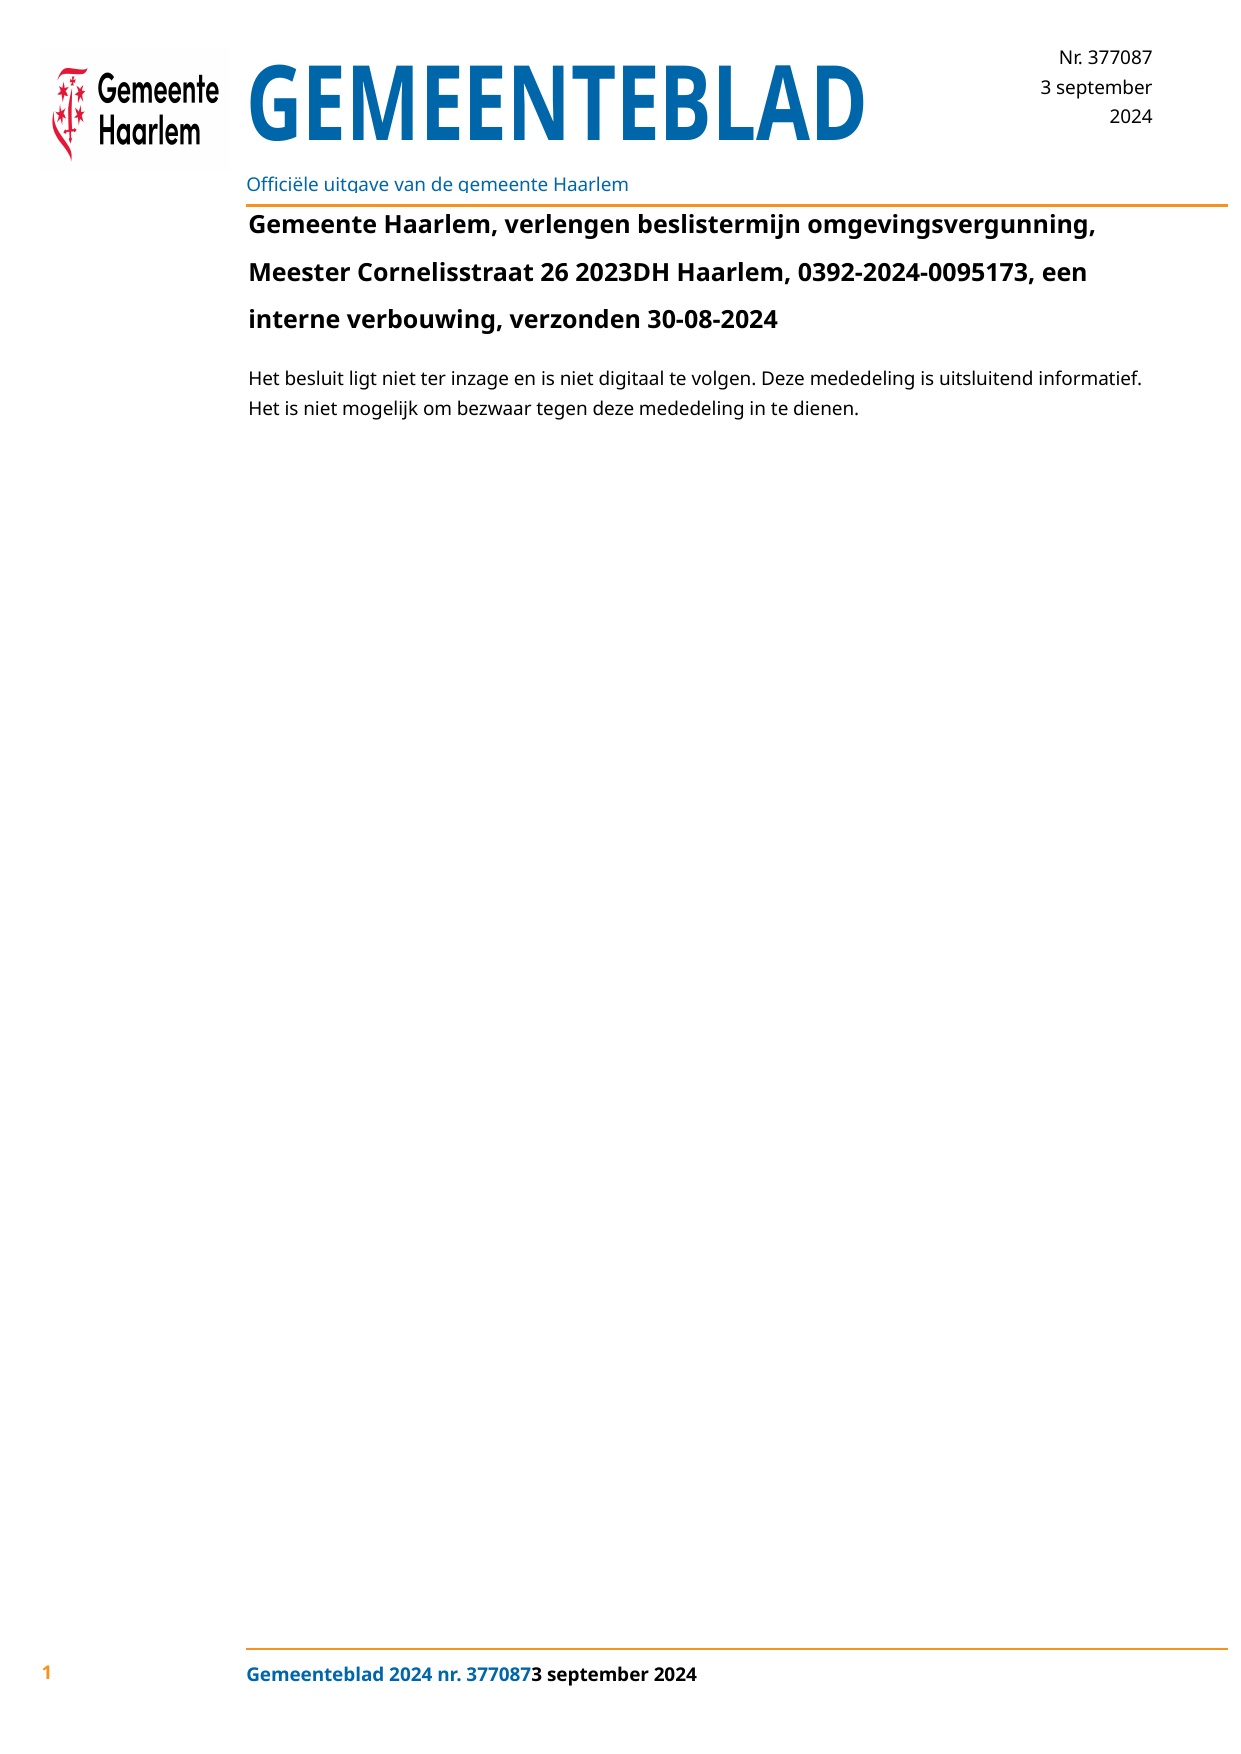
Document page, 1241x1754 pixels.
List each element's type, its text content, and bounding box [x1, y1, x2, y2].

picture [41, 47, 231, 172]
text Gemeente Haarlem, verlengen beslistermijn omgevingsvergunning, Meester Cornelisstraat 26 2023DH Haarlem, 0392-2024-0095173, een interne verbouwing, verzonden 30-08-2024 [248, 207, 1152, 336]
text Het besluit ligt niet ter inzage en is niet digitaal te volgen. Deze mededeling is uitsluitend informatief. Het is niet mogelijk om bezwaar tegen deze mededeling in te dienen. [248, 366, 1152, 421]
